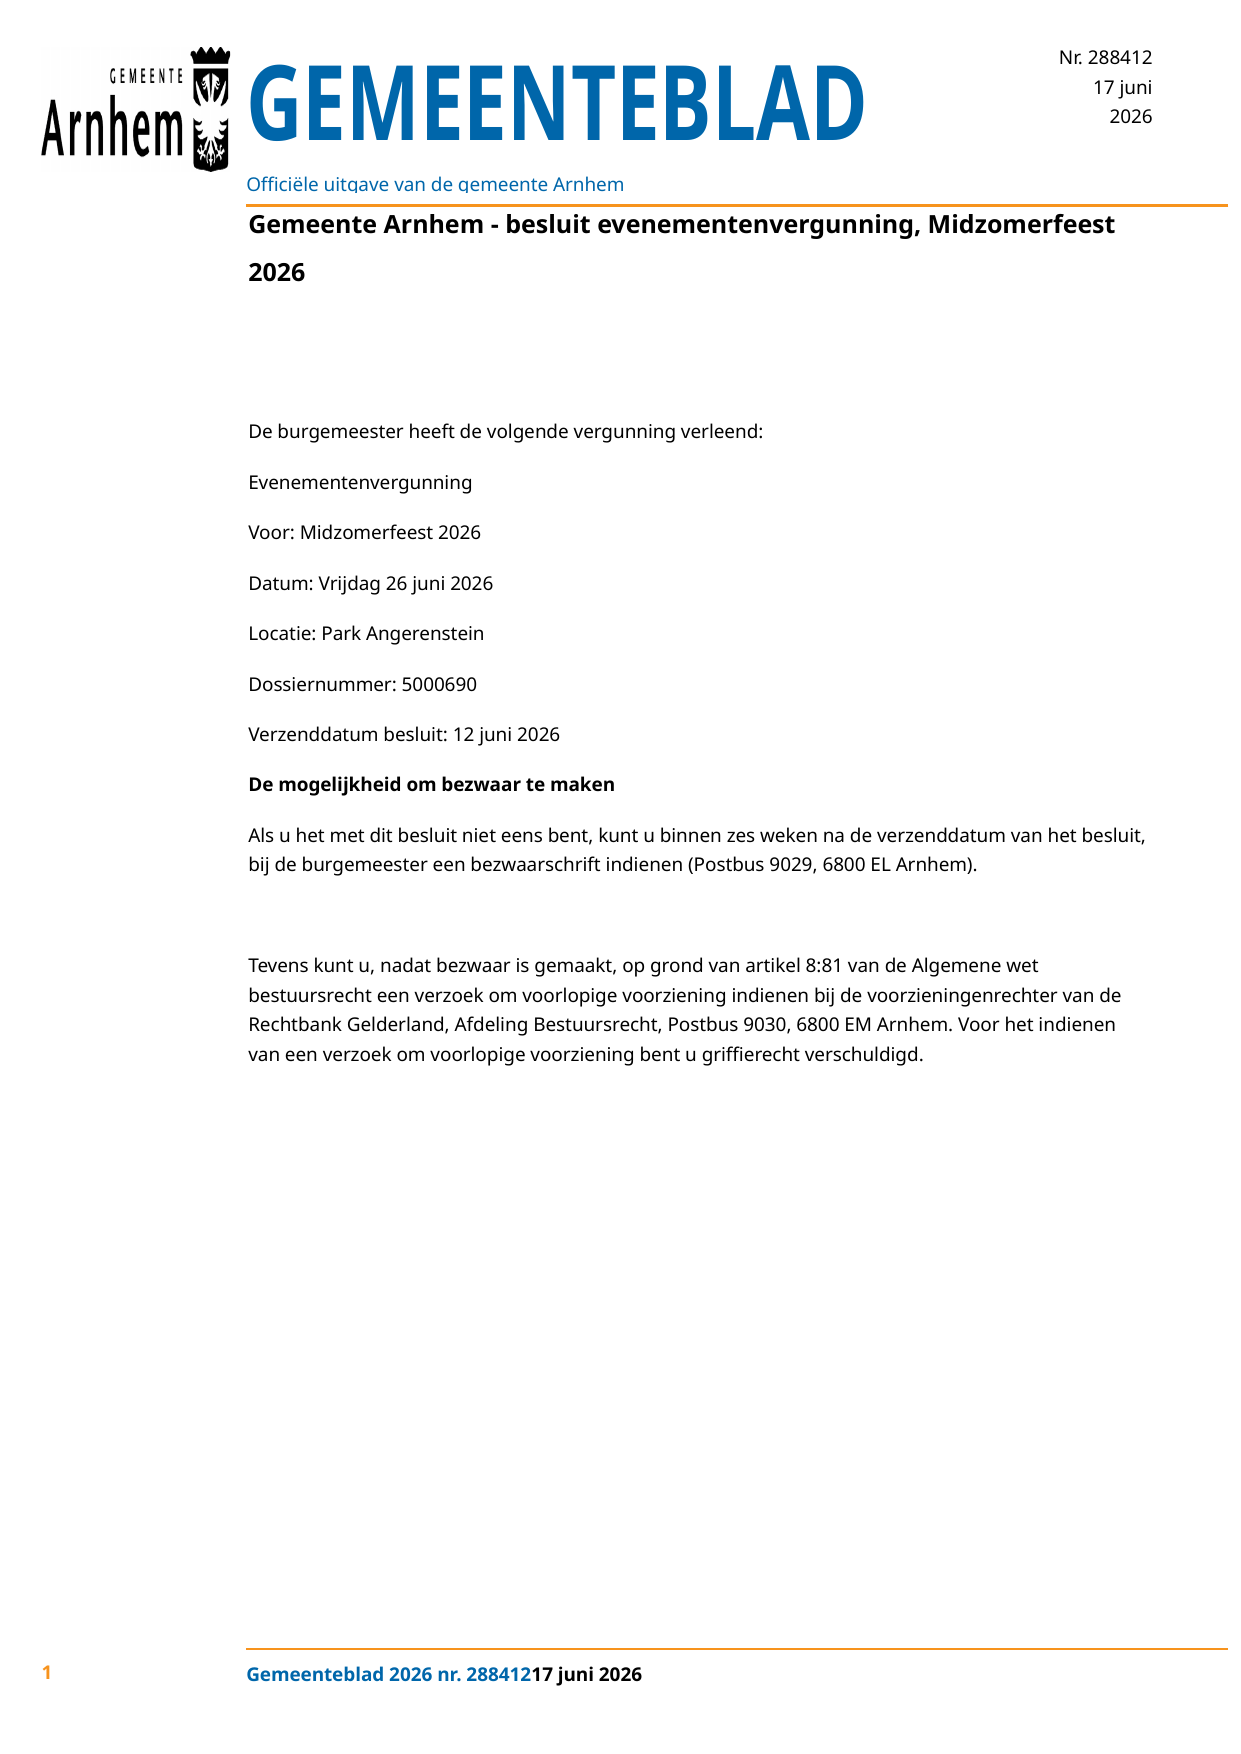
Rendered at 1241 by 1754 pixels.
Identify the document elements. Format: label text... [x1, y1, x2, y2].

text Locatie: Park Angerenstein [248, 620, 1152, 646]
text Verzenddatum besluit: 12 juni 2026 [248, 721, 1152, 747]
text Als u het met dit besluit niet eens bent, kunt u binnen zes weken na de verzenddatum van het besluit, bij de burgemeester een bezwaarschrift indienen (Postbus 9029, 6800 EL Arnhem). [248, 822, 1152, 877]
text Voor: Midzomerfeest 2026 [248, 519, 1152, 545]
text De mogelijkheid om bezwaar te maken [248, 772, 1152, 797]
picture [41, 47, 231, 172]
text Tevens kunt u, nadat bezwaar is gemaakt, op grond van artikel 8:81 van de Algemene wet bestuursrecht een verzoek om voorlopige voorziening indienen bij de voorzieningenrechter van de Rechtbank Gelderland, Afdeling Bestuursrecht, Postbus 9030, 6800 EM Arnhem. Voor het indienen van een verzoek om voorlopige voorziening bent u griffierecht verschuldigd. [248, 952, 1152, 1067]
text Gemeente Arnhem - besluit evenementenvergunning, Midzomerfeest 2026 [248, 207, 1152, 288]
text Datum: Vrijdag 26 juni 2026 [248, 570, 1152, 596]
text Evenementenvergunning [248, 469, 1152, 495]
text De burgemeester heeft de volgende vergunning verleend: [248, 419, 1152, 444]
text Dossiernummer: 5000690 [248, 671, 1152, 697]
